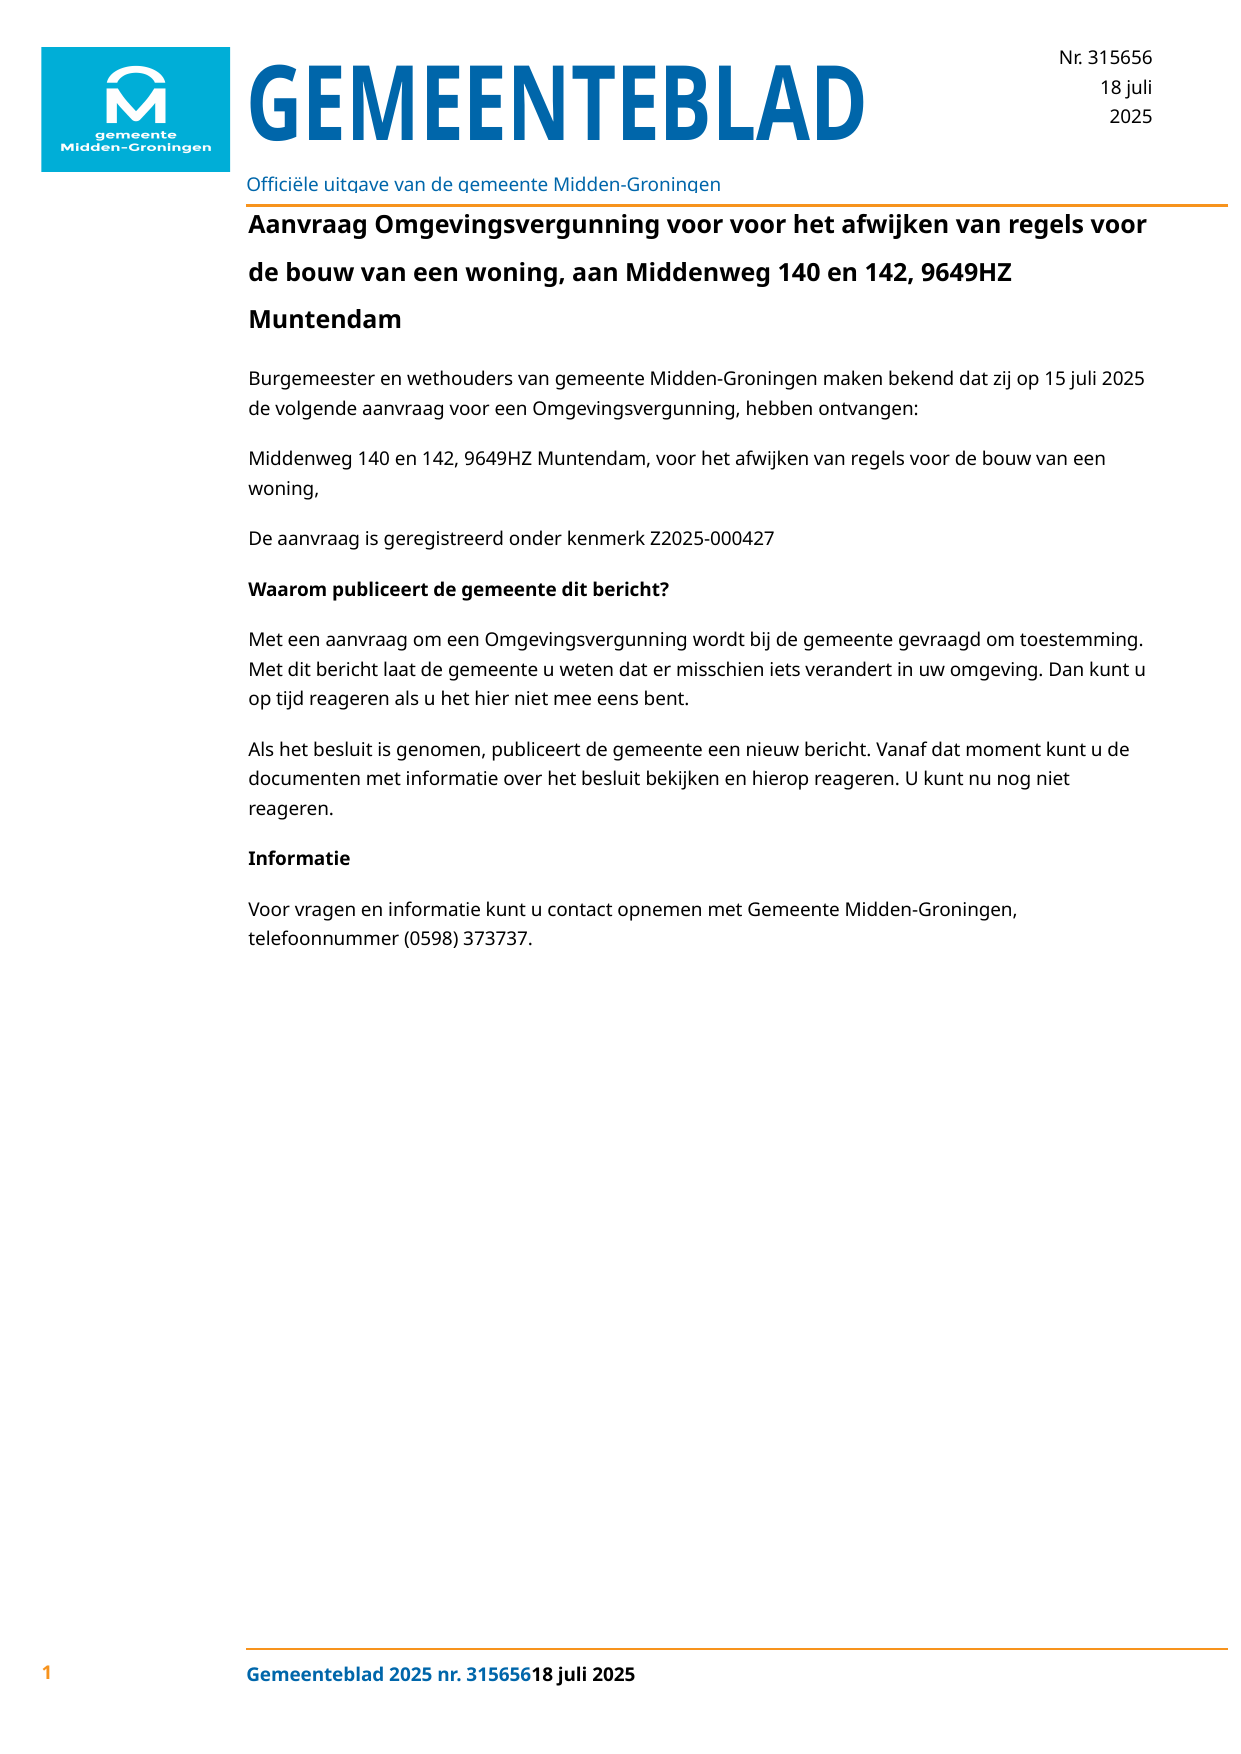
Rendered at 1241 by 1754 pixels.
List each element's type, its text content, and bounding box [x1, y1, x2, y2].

picture [107, 89, 165, 122]
text Als het besluit is genomen, publiceert de gemeente een nieuw bericht. Vanaf dat moment kunt u de documenten met informatie over het besluit bekijken en hierop reageren. U kunt nu nog niet reageren. [248, 736, 1152, 821]
text Met een aanvraag om een Omgevingsvergunning wordt bij de gemeente gevraagd om toestemming. Met dit bericht laat de gemeente u weten dat er misschien iets verandert in uw omgeving. Dan kunt u op tijd reageren als u het hier niet mee eens bent. [248, 626, 1152, 711]
text Voor vragen en informatie kunt u contact opnemen met Gemeente Midden-Groningen, telefoonnummer (0598) 373737. [248, 896, 1152, 951]
text Informatie [248, 846, 1152, 871]
text Burgemeester en wethouders van gemeente Midden-Groningen maken bekend dat zij op 15 juli 2025 de volgende aanvraag voor een Omgevingsvergunning, hebben ontvangen: [248, 366, 1152, 421]
picture [184, 146, 190, 153]
text Middenweg 140 en 142, 9649HZ Muntendam, voor het afwijken van regels voor de bouw van een woning, [248, 446, 1152, 501]
text Waarom publiceert de gemeente dit bericht? [248, 576, 1152, 602]
text De aanvraag is geregistreerd onder kenmerk Z2025-000427 [248, 526, 1152, 551]
picture [108, 66, 164, 82]
text Aanvraag Omgevingsvergunning voor voor het afwijken van regels voor de bouw van een woning, aan Middenweg 140 en 142, 9649HZ Muntendam [248, 207, 1152, 336]
